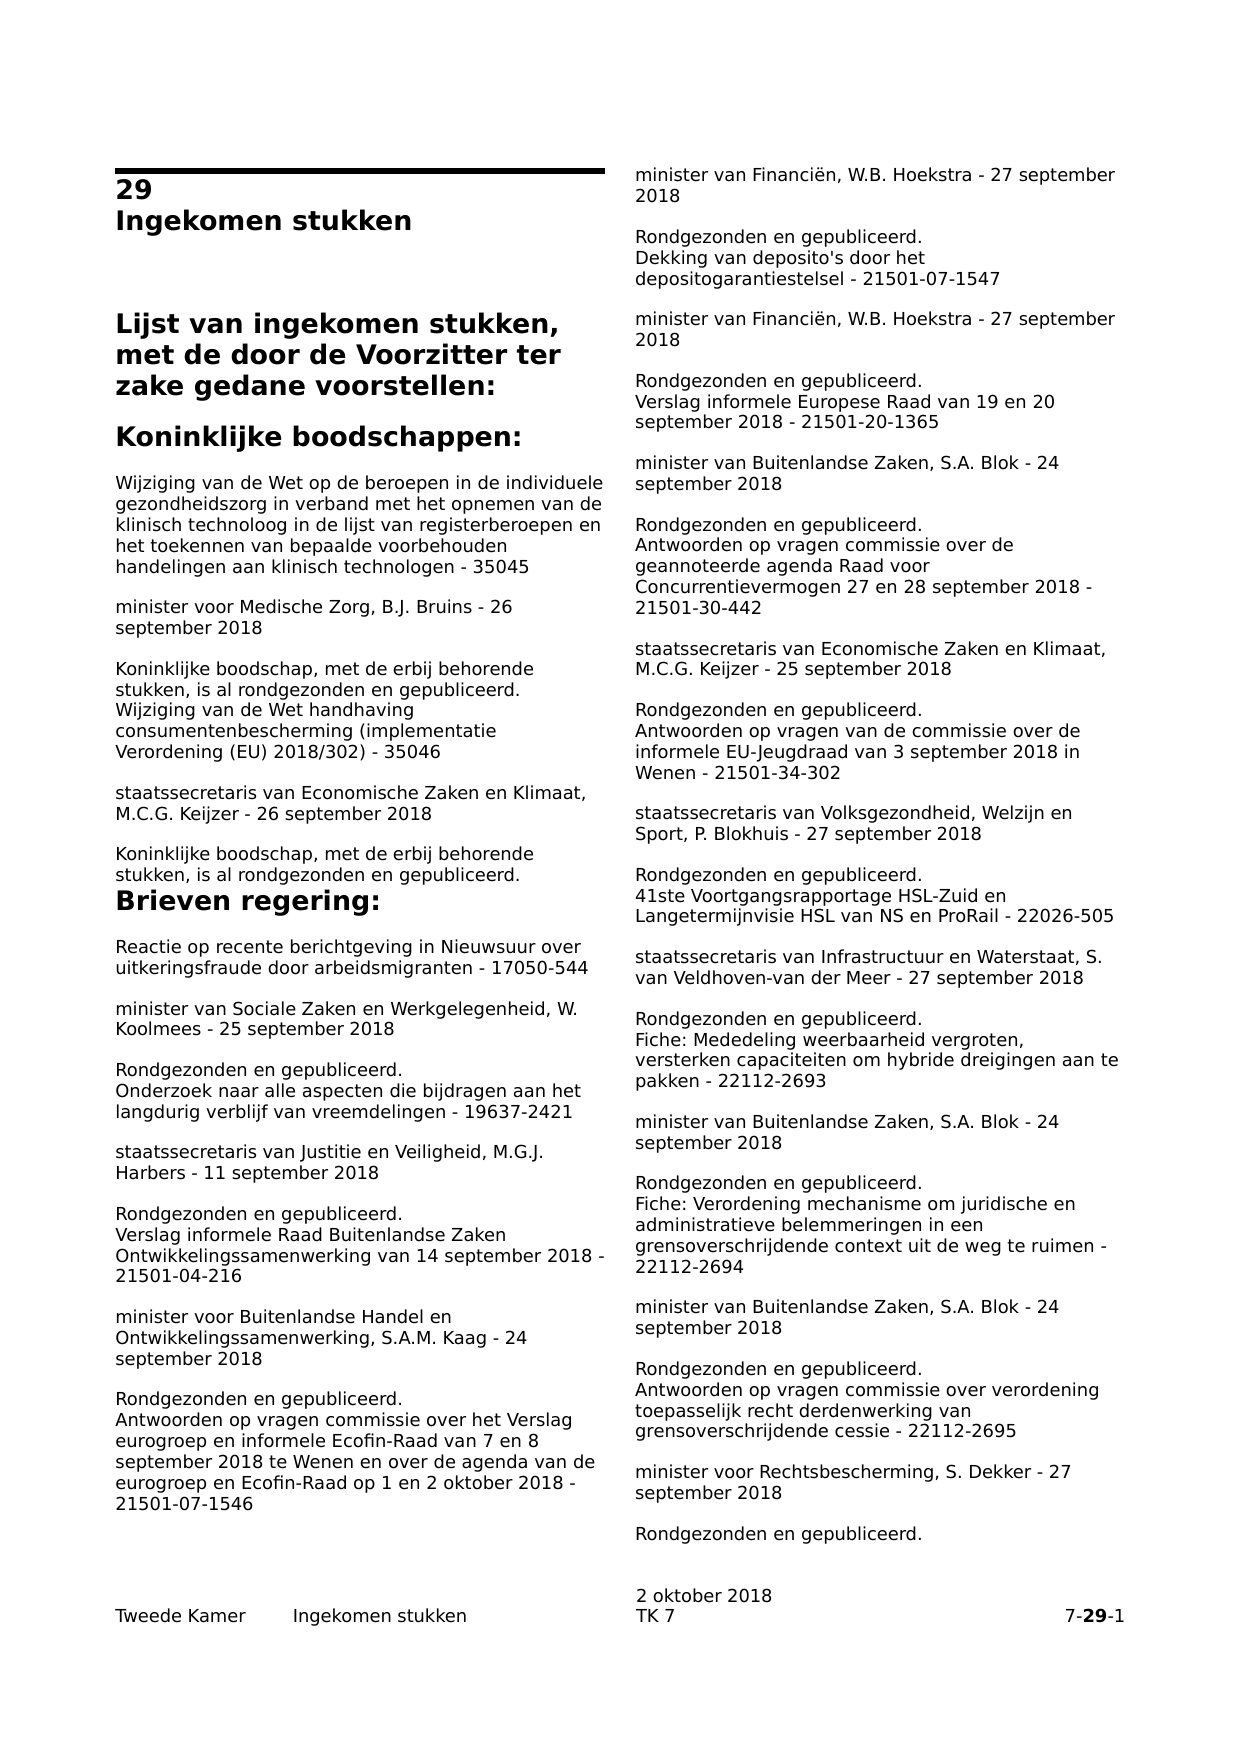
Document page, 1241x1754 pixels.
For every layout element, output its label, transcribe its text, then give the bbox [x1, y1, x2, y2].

text 41ste Voortgangsrapportage HSL-Zuid en Langetermijnvisie HSL van NS en ProRail - 22026-505 [635, 885, 1125, 927]
text Rondgezonden en gepubliceerd. [635, 1359, 1125, 1379]
text Koninklijke boodschap, met de erbij behorende stukken, is al rondgezonden en gepubliceerd. [115, 844, 605, 886]
text staatssecretaris van Volksgezondheid, Welzijn en Sport, P. Blokhuis - 27 september 2018 [635, 803, 1125, 845]
text Rondgezonden en gepubliceerd. [635, 227, 1125, 247]
text Reactie op recente berichtgeving in Nieuwsuur over uitkeringsfraude door arbeidsmigranten - 17050-544 [115, 937, 605, 978]
text minister van Buitenlandse Zaken, S.A. Blok - 24 september 2018 [635, 453, 1125, 494]
text Antwoorden op vragen commissie over verordening toepasselijk recht derdenwerking van grensoverschrijdende cessie - 22112-2695 [635, 1379, 1125, 1442]
text minister voor Rechtsbescherming, S. Dekker - 27 september 2018 [635, 1462, 1125, 1503]
text Rondgezonden en gepubliceerd. [635, 1173, 1125, 1194]
text Dekking van deposito's door het depositogarantiestelsel - 21501-07-1547 [635, 247, 1125, 289]
text Rondgezonden en gepubliceerd. [635, 1008, 1125, 1029]
text Antwoorden op vragen van de commissie over de informele EU-Jeugdraad van 3 september 2018 in Wenen - 21501-34-302 [635, 721, 1125, 783]
text Antwoorden op vragen commissie over het Verslag eurogroep en informele Ecofin-Raad van 7 en 8 september 2018 te Wenen en over de agenda van de eurogroep en Ecofin-Raad op 1 en 2 oktober 2018 - 21501-07-1546 [115, 1410, 605, 1514]
text Wijziging van de Wet handhaving consumentenbescherming (implementatie Verordening (EU) 2018/302) - 35046 [115, 700, 605, 763]
text Fiche: Verordening mechanisme om juridische en administratieve belemmeringen in een grensoverschrijdende context uit de weg te ruimen - 22112-2694 [635, 1194, 1125, 1277]
text Onderzoek naar alle aspecten die bijdragen aan het langdurig verblijf van vreemdelingen - 19637-2421 [115, 1081, 605, 1122]
text staatssecretaris van Economische Zaken en Klimaat, M.C.G. Keijzer - 25 september 2018 [635, 638, 1125, 680]
text Rondgezonden en gepubliceerd. [635, 865, 1125, 885]
text Koninklijke boodschap, met de erbij behorende stukken, is al rondgezonden en gepubliceerd. [115, 659, 605, 700]
text staatssecretaris van Economische Zaken en Klimaat, M.C.G. Keijzer - 26 september 2018 [115, 783, 605, 824]
text staatssecretaris van Justitie en Veiligheid, M.G.J. Harbers - 11 september 2018 [115, 1142, 605, 1184]
text Rondgezonden en gepubliceerd. [635, 371, 1125, 391]
text minister van Buitenlandse Zaken, S.A. Blok - 24 september 2018 [635, 1112, 1125, 1153]
text Rondgezonden en gepubliceerd. [635, 514, 1125, 535]
text minister van Financiën, W.B. Hoekstra - 27 september 2018 [635, 309, 1125, 351]
text Rondgezonden en gepubliceerd. [635, 700, 1125, 721]
text Fiche: Mededeling weerbaarheid vergroten, versterken capaciteiten om hybride dreigingen aan te pakken - 22112-2693 [635, 1029, 1125, 1092]
title 29 Ingekomen stukken [115, 174, 605, 237]
text minister van Financiën, W.B. Hoekstra - 27 september 2018 [635, 165, 1125, 207]
text minister van Buitenlandse Zaken, S.A. Blok - 24 september 2018 [635, 1297, 1125, 1339]
title Lijst van ingekomen stukken, met de door de Voorzitter ter zake gedane voorstellen: [115, 308, 605, 402]
text minister van Sociale Zaken en Werkgelegenheid, W. Koolmees - 25 september 2018 [115, 998, 605, 1040]
text Rondgezonden en gepubliceerd. [115, 1389, 605, 1410]
text Rondgezonden en gepubliceerd. [115, 1060, 605, 1081]
text Wijziging van de Wet op de beroepen in de individuele gezondheidszorg in verband met het opnemen van de klinisch technoloog in de lijst van registerberoepen en het toekennen van bepaalde voorbehouden handelingen aan klinisch technologen - 35045 [115, 473, 605, 577]
text Verslag informele Europese Raad van 19 en 20 september 2018 - 21501-20-1365 [635, 391, 1125, 433]
text Rondgezonden en gepubliceerd. [635, 1523, 1125, 1544]
text Verslag informele Raad Buitenlandse Zaken Ontwikkelingssamenwerking van 14 september 2018 - 21501-04-216 [115, 1224, 605, 1287]
text minister voor Medische Zorg, B.J. Bruins - 26 september 2018 [115, 597, 605, 639]
text staatssecretaris van Infrastructuur en Waterstaat, S. van Veldhoven-van der Meer - 27 september 2018 [635, 947, 1125, 988]
title Brieven regering: [115, 886, 605, 917]
title Koninklijke boodschappen: [115, 422, 605, 453]
text Antwoorden op vragen commissie over de geannoteerde agenda Raad voor Concurrentievermogen 27 en 28 september 2018 - 21501-30-442 [635, 535, 1125, 618]
text Rondgezonden en gepubliceerd. [115, 1204, 605, 1224]
text minister voor Buitenlandse Handel en Ontwikkelingssamenwerking, S.A.M. Kaag - 24 september 2018 [115, 1307, 605, 1369]
